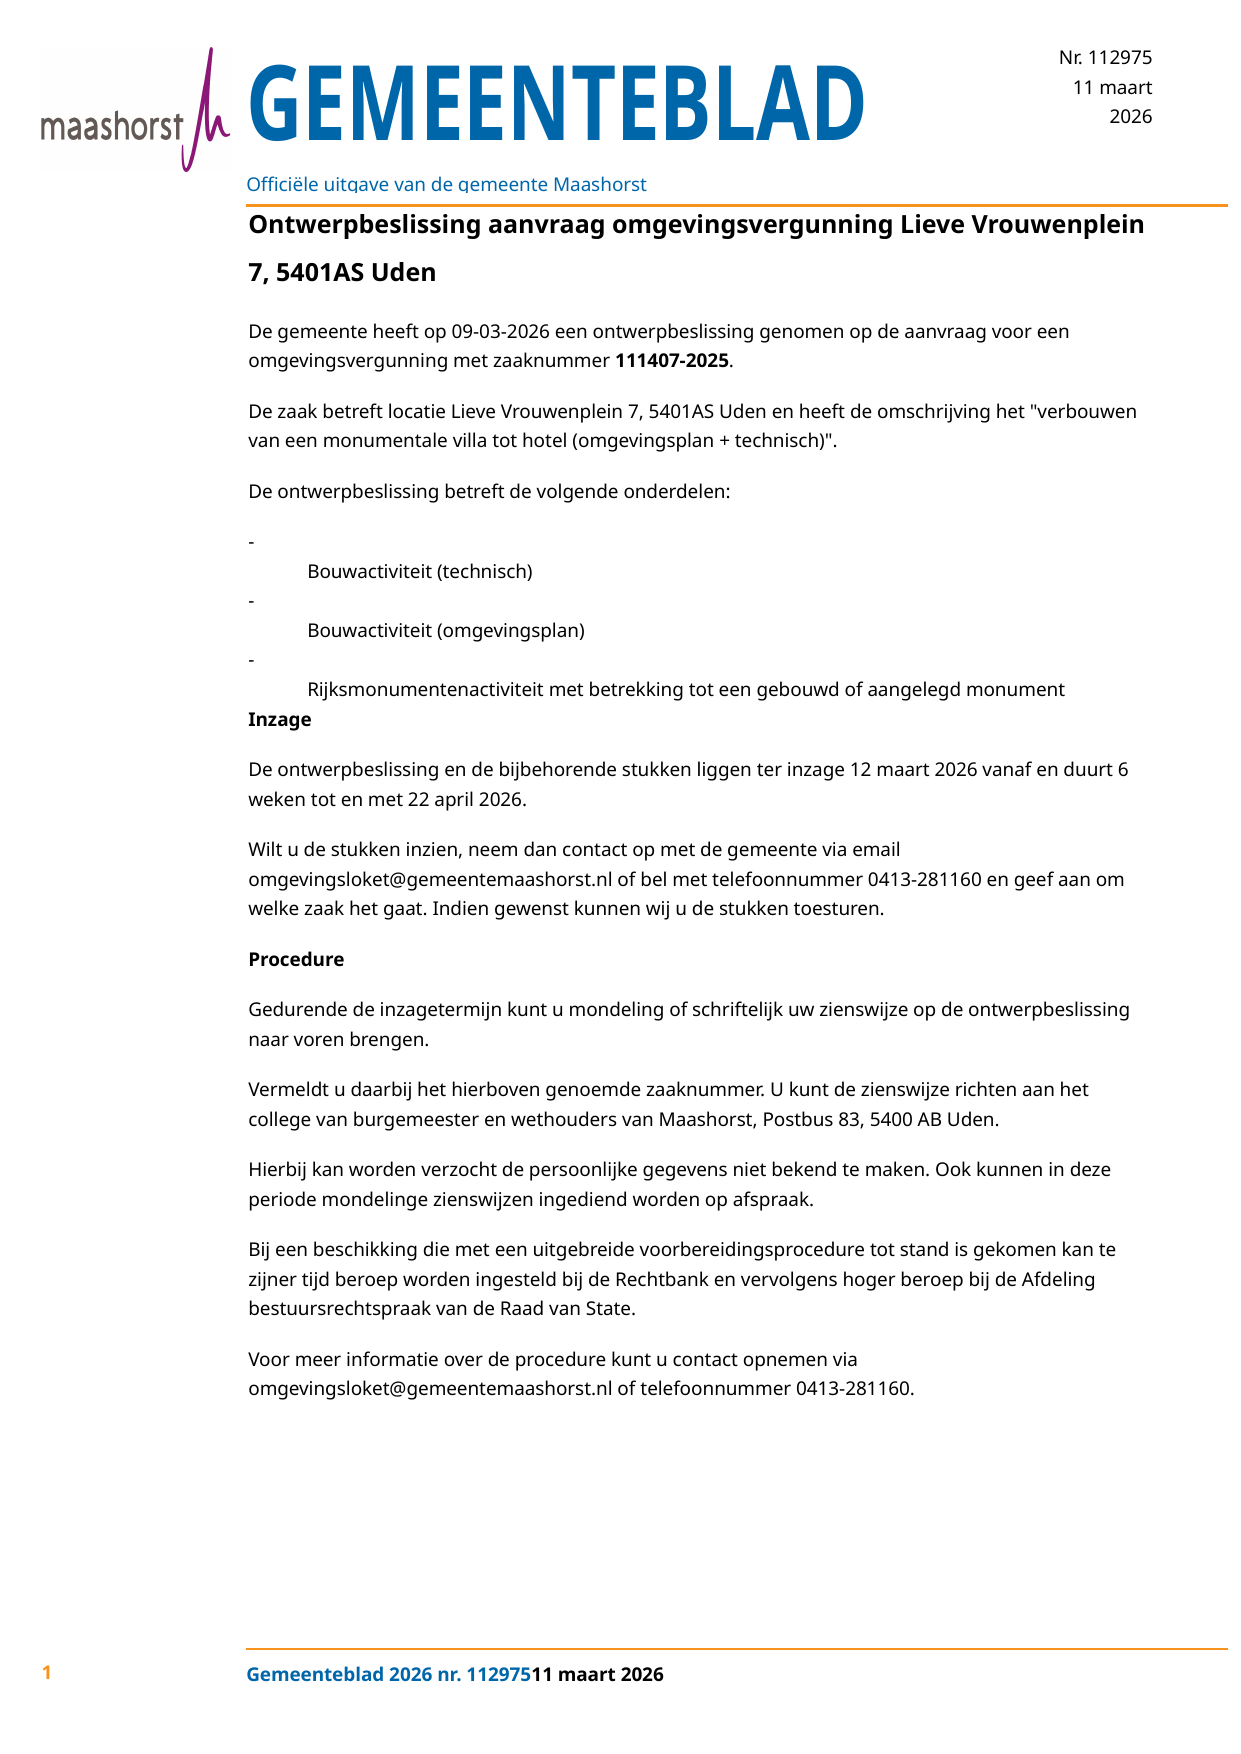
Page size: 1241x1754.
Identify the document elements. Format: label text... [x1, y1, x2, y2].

text Hierbij kan worden verzocht de persoonlijke gegevens niet bekend te maken. Ook kunnen in deze periode mondelinge zienswijzen ingediend worden op afspraak. [248, 1156, 1152, 1212]
text De ontwerpbeslissing betreft de volgende onderdelen: [248, 478, 1152, 504]
picture [41, 47, 231, 172]
list Bouwactiviteit (technisch) [248, 558, 1152, 584]
text De ontwerpbeslissing en de bijbehorende stukken liggen ter inzage 12 maart 2026 vanaf en duurt 6 weken tot en met 22 april 2026. [248, 756, 1152, 812]
list Rijksmonumentenactiviteit met betrekking tot een gebouwd of aangelegd monument [248, 676, 1152, 702]
text De zaak betreft locatie Lieve Vrouwenplein 7, 5401AS Uden en heeft de omschrijving het "verbouwen van een monumentale villa tot hotel (omgevingsplan + technisch)". [248, 398, 1152, 453]
text De gemeente heeft op 09-03-2026 een ontwerpbeslissing genomen op de aanvraag voor een omgevingsvergunning met zaaknummer 111407-2025. [248, 318, 1152, 373]
text Ontwerpbeslissing aanvraag omgevingsvergunning Lieve Vrouwenplein 7, 5401AS Uden [248, 207, 1152, 288]
text Gedurende de inzagetermijn kunt u mondeling of schriftelijk uw zienswijze op de ontwerpbeslissing naar voren brengen. [248, 996, 1152, 1052]
text Procedure [248, 946, 1152, 972]
text Inzage [248, 706, 1152, 732]
text Voor meer informatie over de procedure kunt u contact opnemen via omgevingsloket@gemeentemaashorst.nl of telefoonnummer 0413-281160. [248, 1346, 1152, 1401]
list Bouwactiviteit (omgevingsplan) [248, 617, 1152, 643]
text Vermeldt u daarbij het hierboven genoemde zaaknummer. U kunt de zienswijze richten aan het college van burgemeester en wethouders van Maashorst, Postbus 83, 5400 AB Uden. [248, 1076, 1152, 1132]
text Wilt u de stukken inzien, neem dan contact op met de gemeente via email omgevingsloket@gemeentemaashorst.nl of bel met telefoonnummer 0413-281160 en geef aan om welke zaak het gaat. Indien gewenst kunnen wij u de stukken toesturen. [248, 836, 1152, 921]
text Bij een beschikking die met een uitgebreide voorbereidingsprocedure tot stand is gekomen kan te zijner tijd beroep worden ingesteld bij de Rechtbank en vervolgens hoger beroep bij de Afdeling bestuursrechtspraak van de Raad van State. [248, 1236, 1152, 1321]
